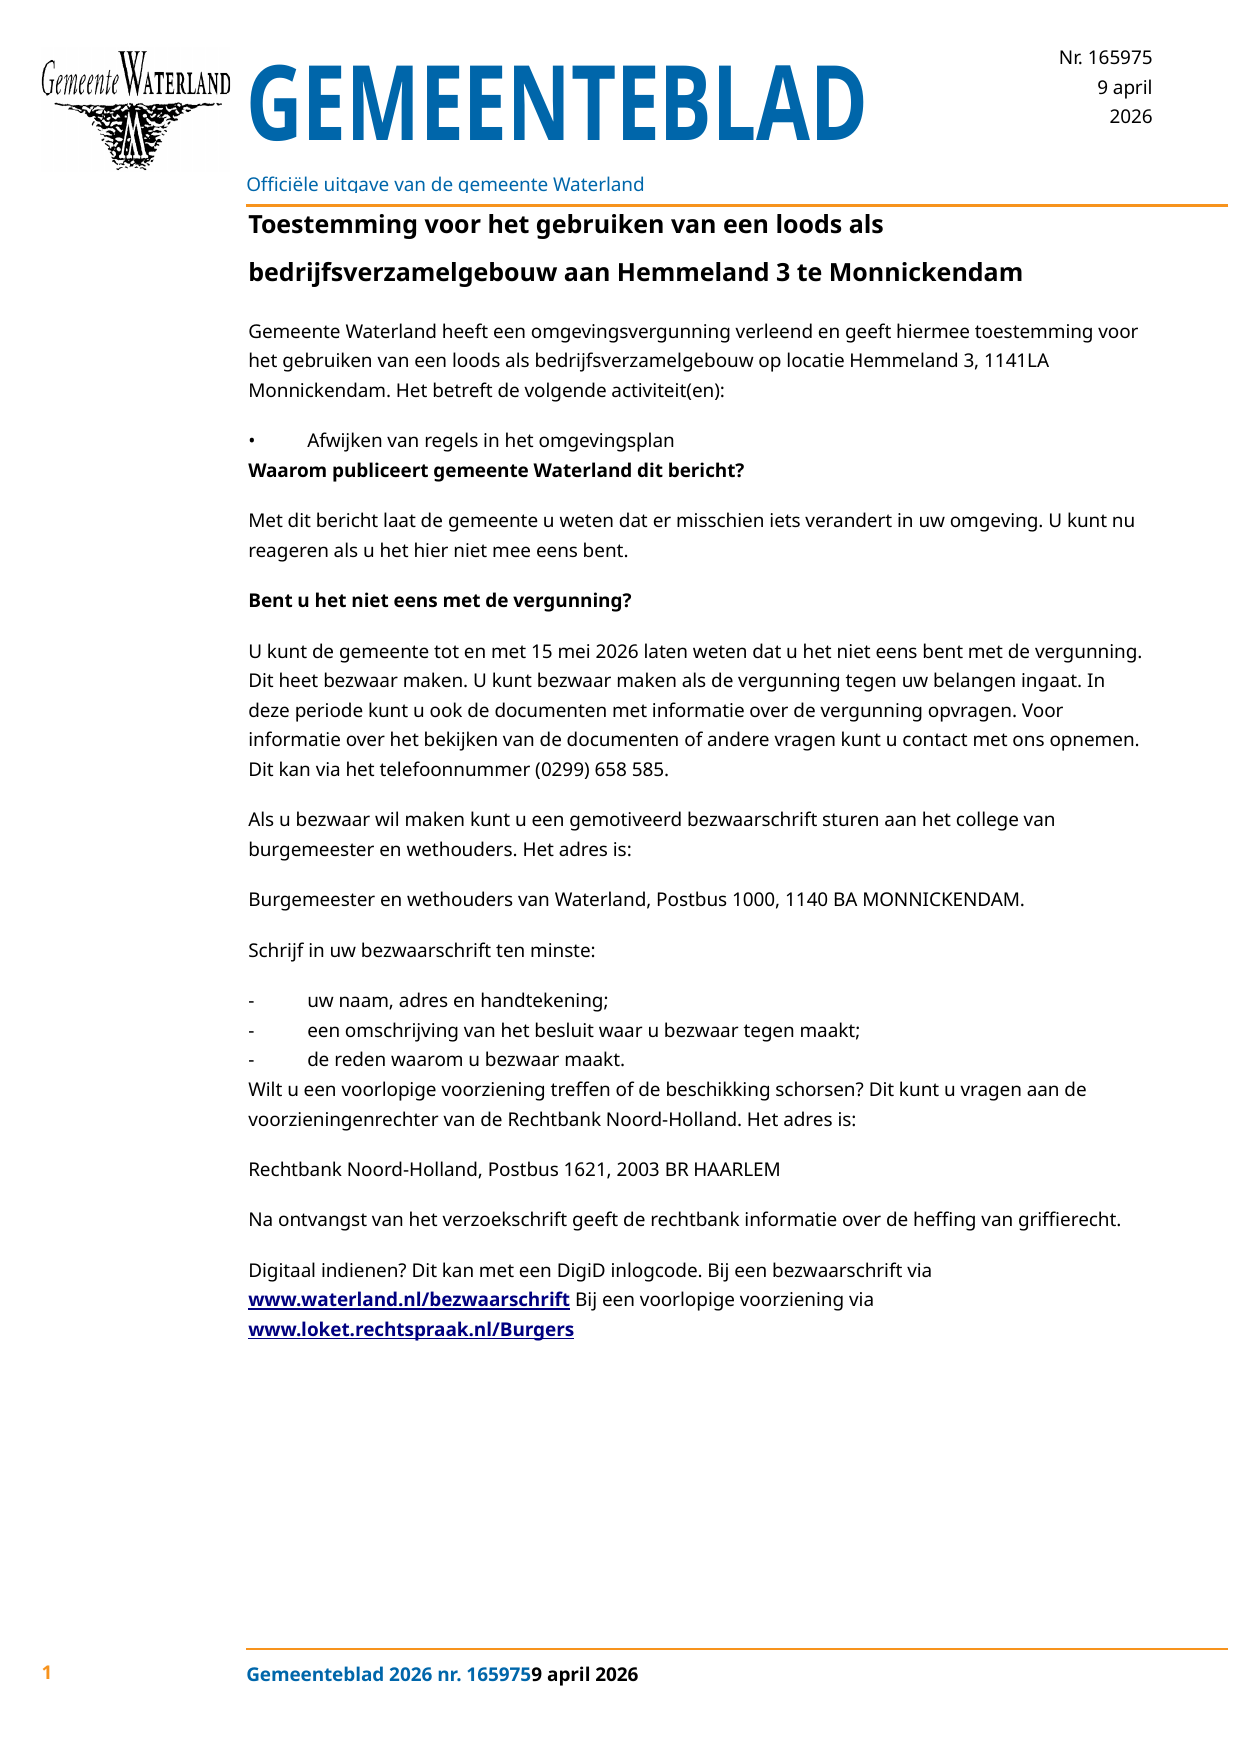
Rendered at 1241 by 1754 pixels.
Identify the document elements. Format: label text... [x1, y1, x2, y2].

picture [41, 47, 231, 172]
text Digitaal indienen? Dit kan met een DigiD inlogcode. Bij een bezwaarschrift via www.waterland.nl/bezwaarschrift Bij een voorlopige voorziening via www.loket.rechtspraak.nl/Burgers [248, 1257, 1152, 1342]
text U kunt de gemeente tot en met 15 mei 2026 laten weten dat u het niet eens bent met de vergunning. Dit heet bezwaar maken. U kunt bezwaar maken als de vergunning tegen uw belangen ingaat. In deze periode kunt u ook de documenten met informatie over de vergunning opvragen. Voor informatie over het bekijken van de documenten of andere vragen kunt u contact met ons opnemen. Dit kan via het telefoonnummer (0299) 658 585. [248, 638, 1152, 782]
text Met dit bericht laat de gemeente u weten dat er misschien iets verandert in uw omgeving. U kunt nu reageren als u het hier niet mee eens bent. [248, 507, 1152, 563]
list een omschrijving van het besluit waar u bezwaar tegen maakt; [248, 1017, 1152, 1043]
text Rechtbank Noord-Holland, Postbus 1621, 2003 BR HAARLEM [248, 1156, 1152, 1182]
list uw naam, adres en handtekening; [248, 987, 1152, 1013]
text Schrijf in uw bezwaarschrift ten minste: [248, 937, 1152, 963]
text Toestemming voor het gebruiken van een loods als bedrijfsverzamelgebouw aan Hemmeland 3 te Monnickendam [248, 207, 1152, 288]
text Wilt u een voorlopige voorziening treffen of de beschikking schorsen? Dit kunt u vragen aan de voorzieningenrechter van de Rechtbank Noord-Holland. Het adres is: [248, 1076, 1152, 1132]
text Burgemeester en wethouders van Waterland, Postbus 1000, 1140 BA MONNICKENDAM. [248, 887, 1152, 912]
list Afwijken van regels in het omgevingsplan [248, 427, 1152, 453]
text Bent u het niet eens met de vergunning? [248, 587, 1152, 613]
text Gemeente Waterland heeft een omgevingsvergunning verleend en geeft hiermee toestemming voor het gebruiken van een loods als bedrijfsverzamelgebouw op locatie Hemmeland 3, 1141LA Monnickendam. Het betreft de volgende activiteit(en): [248, 318, 1152, 403]
text Na ontvangst van het verzoekschrift geeft de rechtbank informatie over de heffing van griffierecht. [248, 1207, 1152, 1232]
list de reden waarom u bezwaar maakt. [248, 1047, 1152, 1072]
text Als u bezwaar wil maken kunt u een gemotiveerd bezwaarschrift sturen aan het college van burgemeester en wethouders. Het adres is: [248, 807, 1152, 862]
text Waarom publiceert gemeente Waterland dit bericht? [248, 457, 1152, 483]
